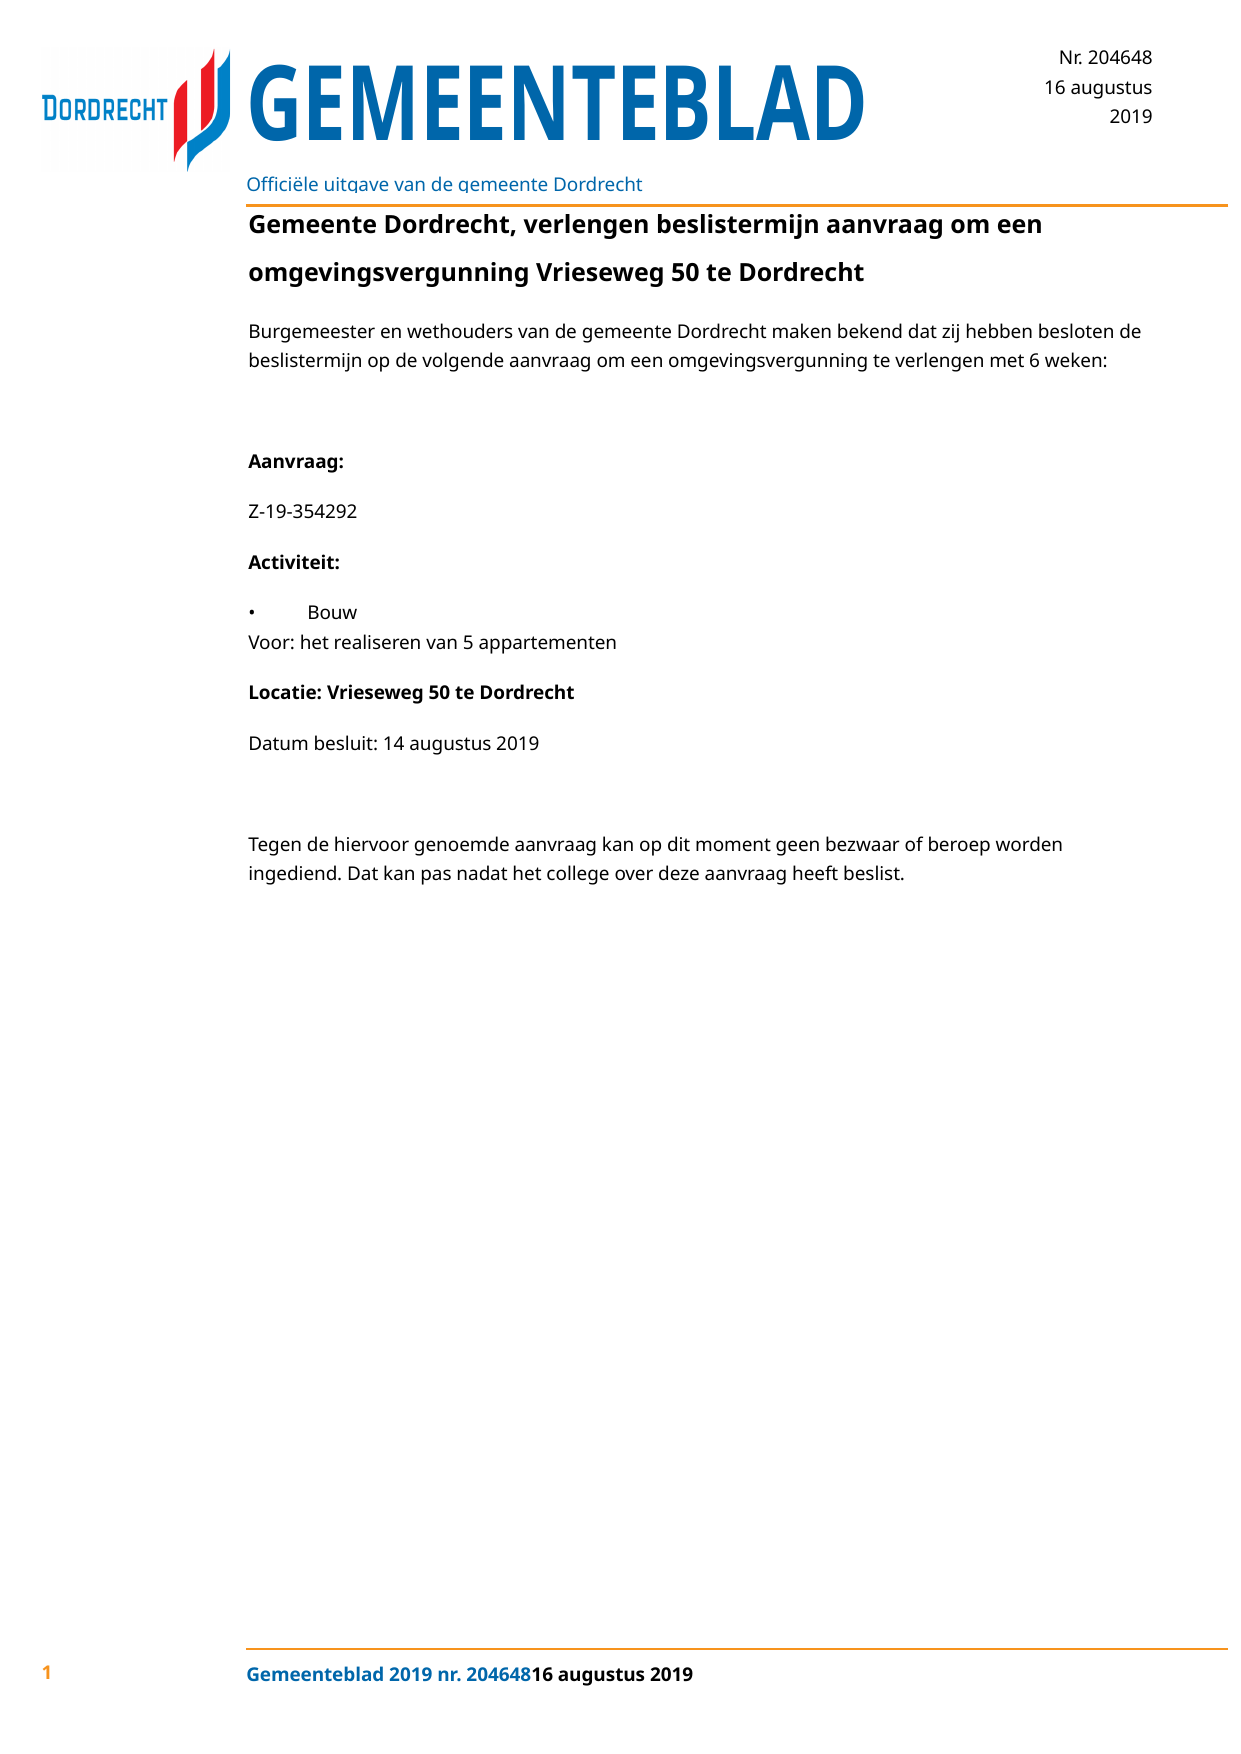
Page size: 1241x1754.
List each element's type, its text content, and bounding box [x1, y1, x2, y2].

text Tegen de hiervoor genoemde aanvraag kan op dit moment geen bezwaar of beroep worden ingediend. Dat kan pas nadat het college over deze aanvraag heeft beslist. [248, 831, 1152, 886]
list Bouw [248, 599, 1152, 625]
text Locatie: Vrieseweg 50 te Dordrecht [248, 679, 1152, 705]
text Gemeente Dordrecht, verlengen beslistermijn aanvraag om een omgevingsvergunning Vrieseweg 50 te Dordrecht [248, 207, 1152, 288]
picture [41, 47, 231, 172]
text Z-19-354292 [248, 499, 1152, 524]
text Datum besluit: 14 augustus 2019 [248, 730, 1152, 756]
text Aanvraag: [248, 448, 1152, 474]
text Burgemeester en wethouders van de gemeente Dordrecht maken bekend dat zij hebben besloten de beslistermijn op de volgende aanvraag om een omgevingsvergunning te verlengen met 6 weken: [248, 318, 1152, 373]
text Voor: het realiseren van 5 appartementen [248, 629, 1152, 655]
text Activiteit: [248, 549, 1152, 575]
